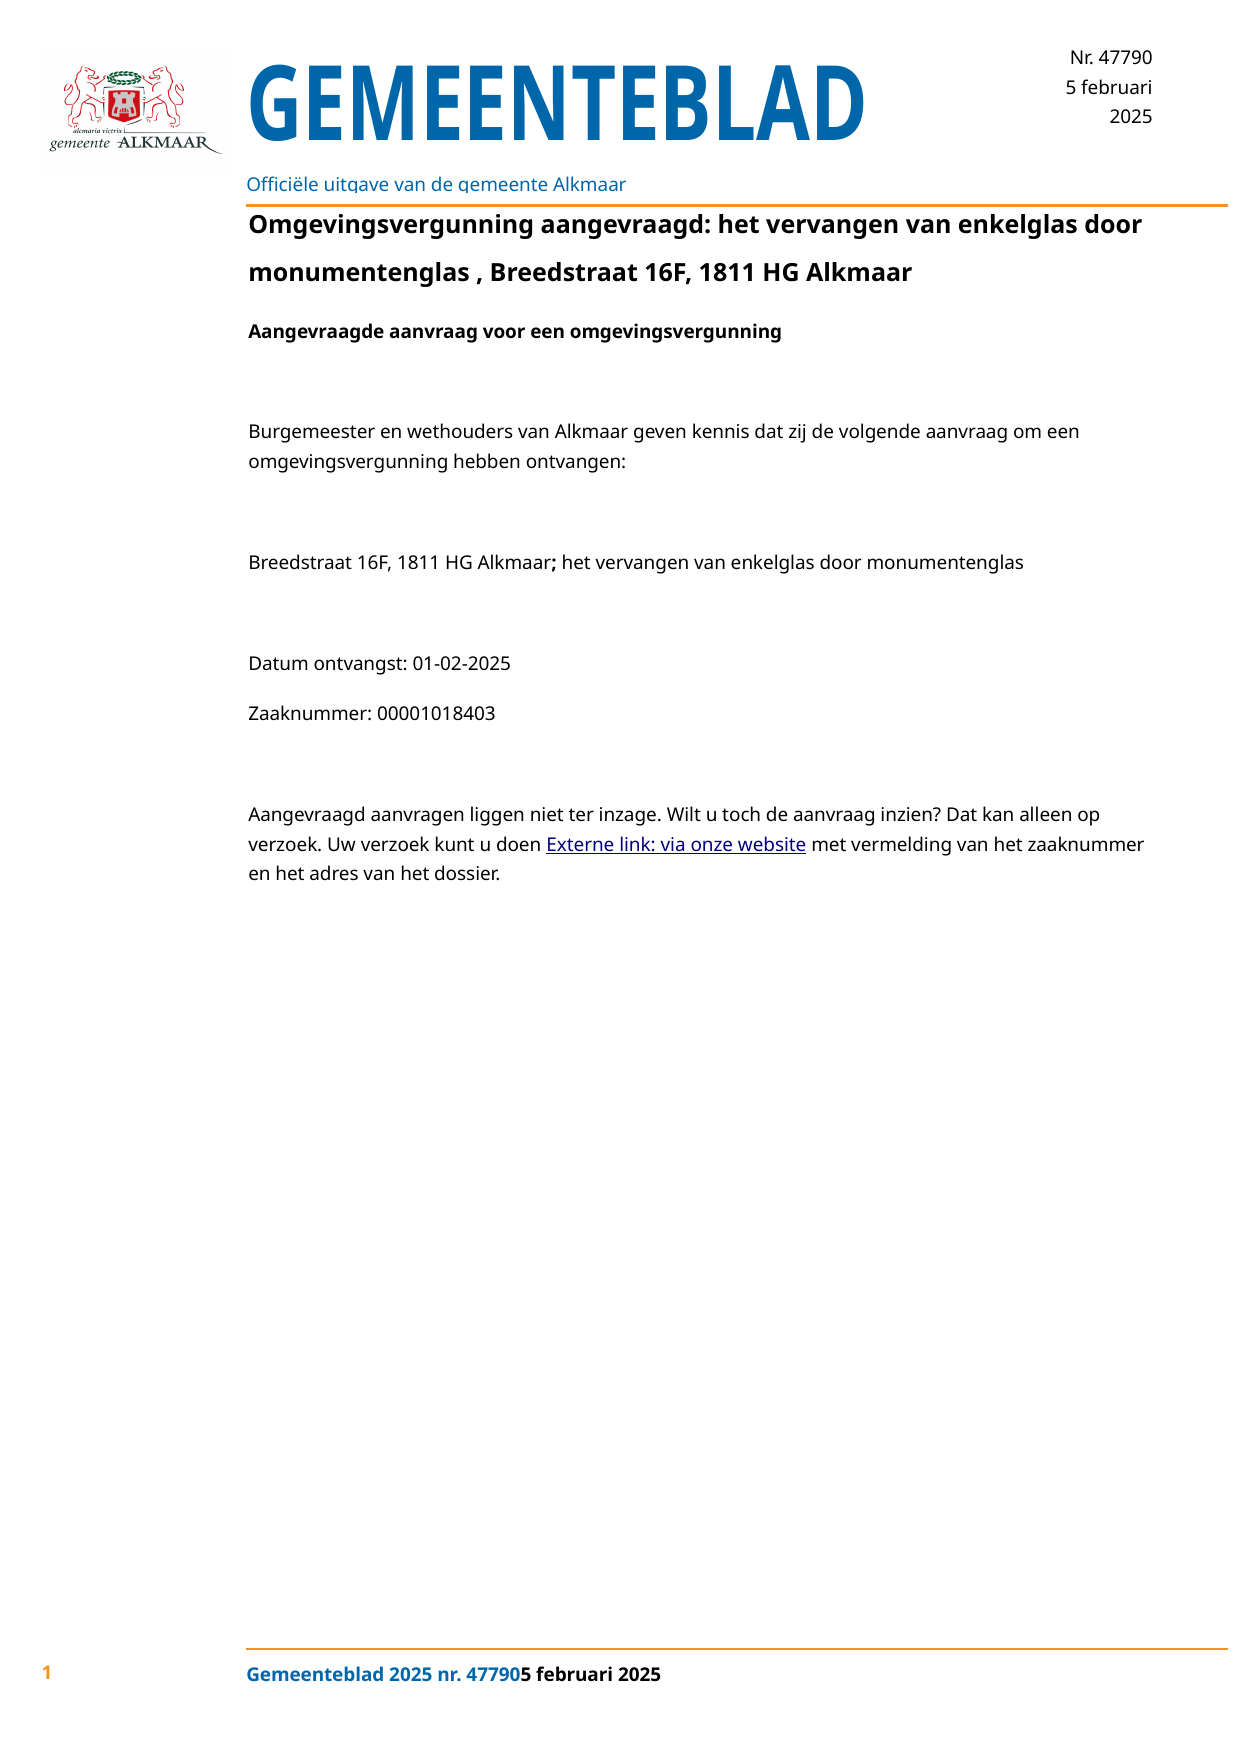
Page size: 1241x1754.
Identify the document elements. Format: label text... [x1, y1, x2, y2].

text Burgemeester en wethouders van Alkmaar geven kennis dat zij de volgende aanvraag om een omgevingsvergunning hebben ontvangen: [248, 419, 1152, 474]
text Datum ontvangst: 01-02-2025 [248, 650, 1152, 676]
text Aangevraagd aanvragen liggen niet ter inzage. Wilt u toch de aanvraag inzien? Dat kan alleen op verzoek. Uw verzoek kunt u doen Externe link: via onze website met vermelding van het zaaknummer en het adres van het dossier. [248, 801, 1152, 886]
text Breedstraat 16F, 1811 HG Alkmaar; het vervangen van enkelglas door monumentenglas [248, 549, 1152, 575]
text Aangevraagde aanvraag voor een omgevingsvergunning [248, 318, 1152, 344]
text Omgevingsvergunning aangevraagd: het vervangen van enkelglas door monumentenglas , Breedstraat 16F, 1811 HG Alkmaar [248, 207, 1152, 288]
text Zaaknummer: 00001018403 [248, 700, 1152, 726]
picture [41, 47, 231, 172]
